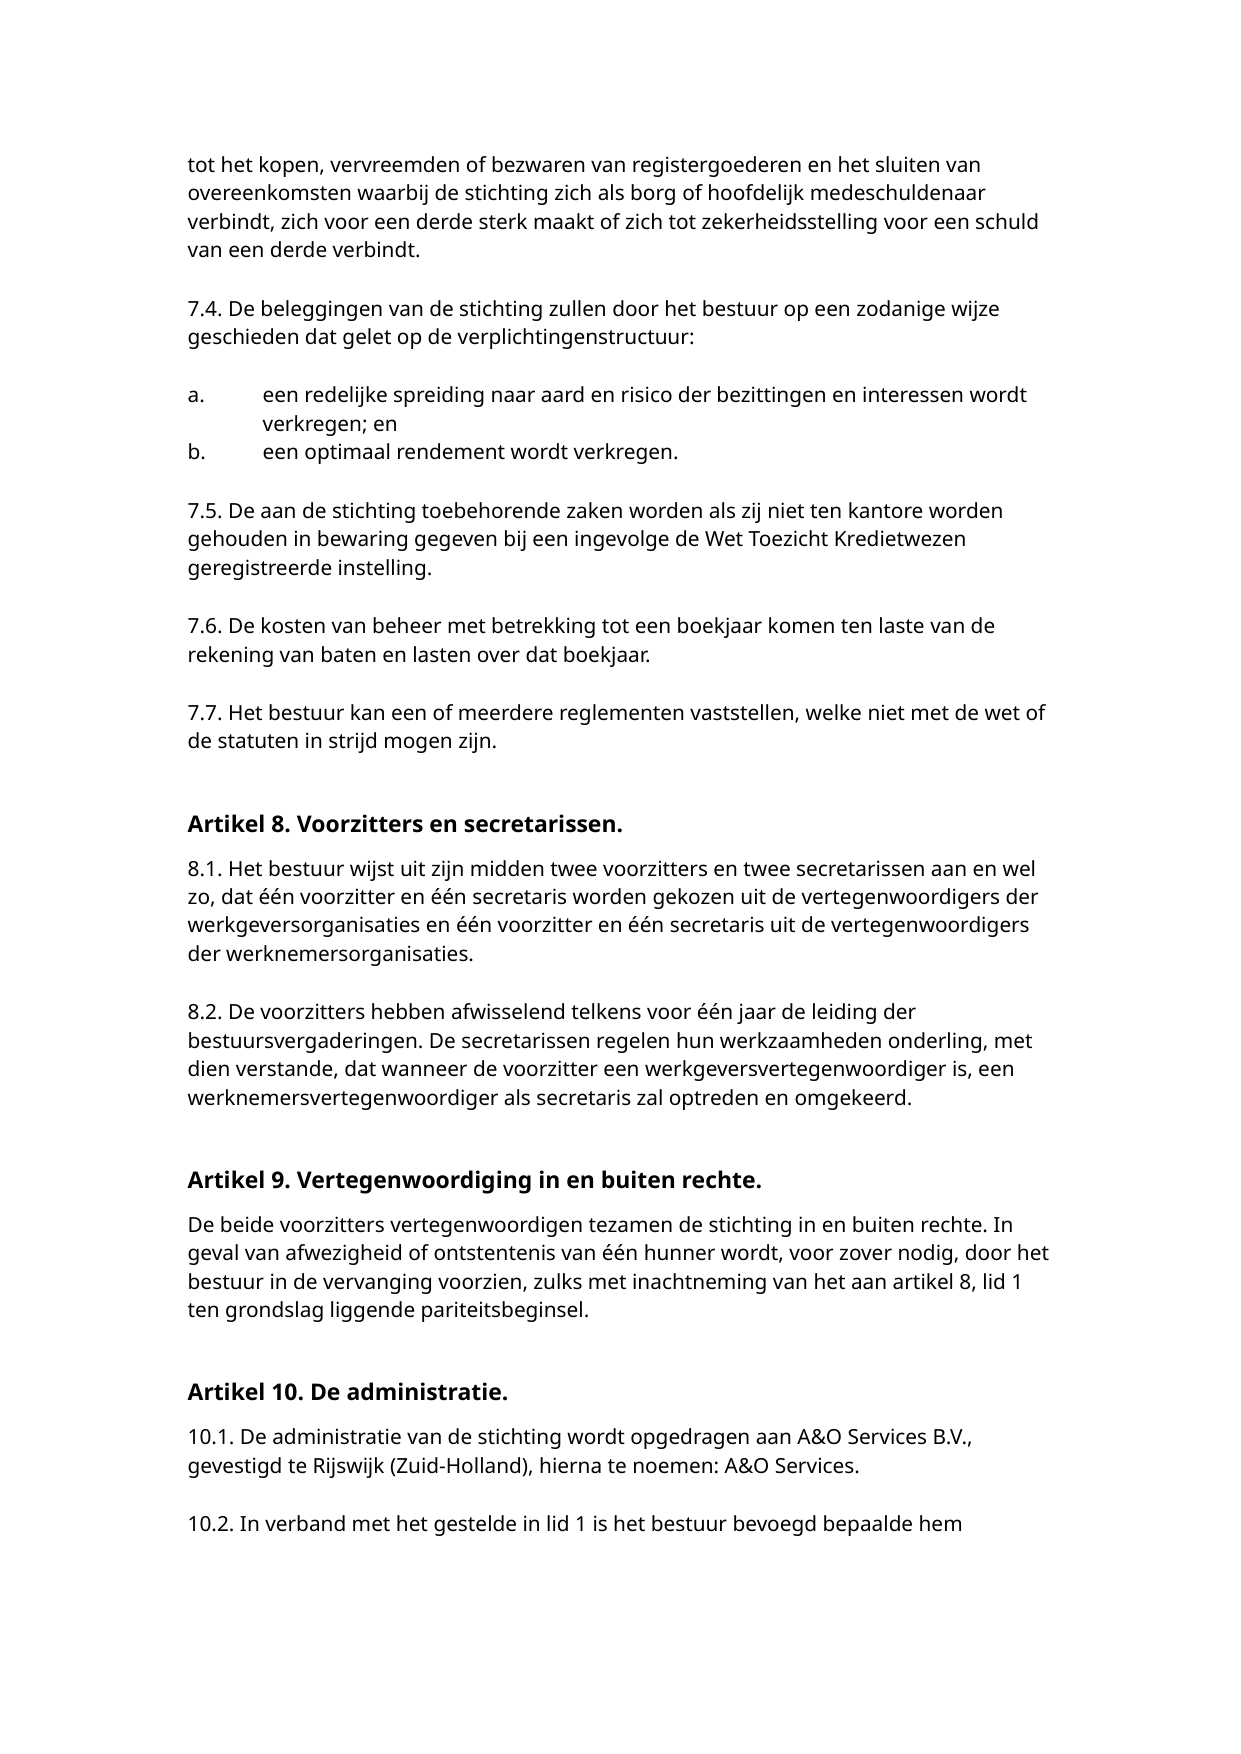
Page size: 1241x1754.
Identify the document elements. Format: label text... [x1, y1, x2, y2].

text 8.1. Het bestuur wijst uit zijn midden twee voorzitters en twee secretarissen aan en wel zo, dat één voorzitter en één secretaris worden gekozen uit de vertegenwoordigers der werkgeversorganisaties en één voorzitter en één secretaris uit de vertegenwoordigers der werknemersorganisaties. [187, 854, 1053, 967]
text tot het kopen, vervreemden of bezwaren van registergoederen en het sluiten van overeenkomsten waarbij de stichting zich als borg of hoofdelijk medeschuldenaar verbindt, zich voor een derde sterk maakt of zich tot zekerheidsstelling voor een schuld van een derde verbindt. [187, 150, 1053, 264]
text De beide voorzitters vertegenwoordigen tezamen de stichting in en buiten rechte. In geval van afwezigheid of ontstentenis van één hunner wordt, voor zover nodig, door het bestuur in de vervanging voorzien, zulks met inachtneming van het aan artikel 8, lid 1 ten grondslag liggende pariteitsbeginsel. [187, 1210, 1053, 1324]
subtitle Artikel 9. Vertegenwoordiging in en buiten rechte. [187, 1164, 1053, 1195]
list een redelijke spreiding naar aard en risico der bezittingen en interessen wordt verkregen; en [187, 381, 1053, 437]
subtitle Artikel 10. De administratie. [187, 1376, 1053, 1407]
text 7.7. Het bestuur kan een of meerdere reglementen vaststellen, welke niet met de wet of de statuten in strijd mogen zijn. [187, 698, 1053, 755]
text 7.4. De beleggingen van de stichting zullen door het bestuur op een zodanige wijze geschieden dat gelet op de verplichtingenstructuur: [187, 294, 1053, 351]
text 10.1. De administratie van de stichting wordt opgedragen aan A&O Services B.V., gevestigd te Rijswijk (Zuid-Holland), hierna te noemen: A&O Services. [187, 1422, 1053, 1479]
text 8.2. De voorzitters hebben afwisselend telkens voor één jaar de leiding der bestuursvergaderingen. De secretarissen regelen hun werkzaamheden onderling, met dien verstande, dat wanneer de voorzitter een werkgeversvertegenwoordiger is, een werknemersvertegenwoordiger als secretaris zal optreden en omgekeerd. [187, 997, 1053, 1111]
text 10.2. In verband met het gestelde in lid 1 is het bestuur bevoegd bepaalde hem [187, 1509, 1053, 1538]
text 7.5. De aan de stichting toebehorende zaken worden als zij niet ten kantore worden gehouden in bewaring gegeven bij een ingevolge de Wet Toezicht Kredietwezen geregistreerde instelling. [187, 496, 1053, 581]
text 7.6. De kosten van beheer met betrekking tot een boekjaar komen ten laste van de rekening van baten en lasten over dat boekjaar. [187, 611, 1053, 668]
subtitle Artikel 8. Voorzitters en secretarissen. [187, 807, 1053, 839]
list een optimaal rendement wordt verkregen. [187, 437, 1053, 466]
